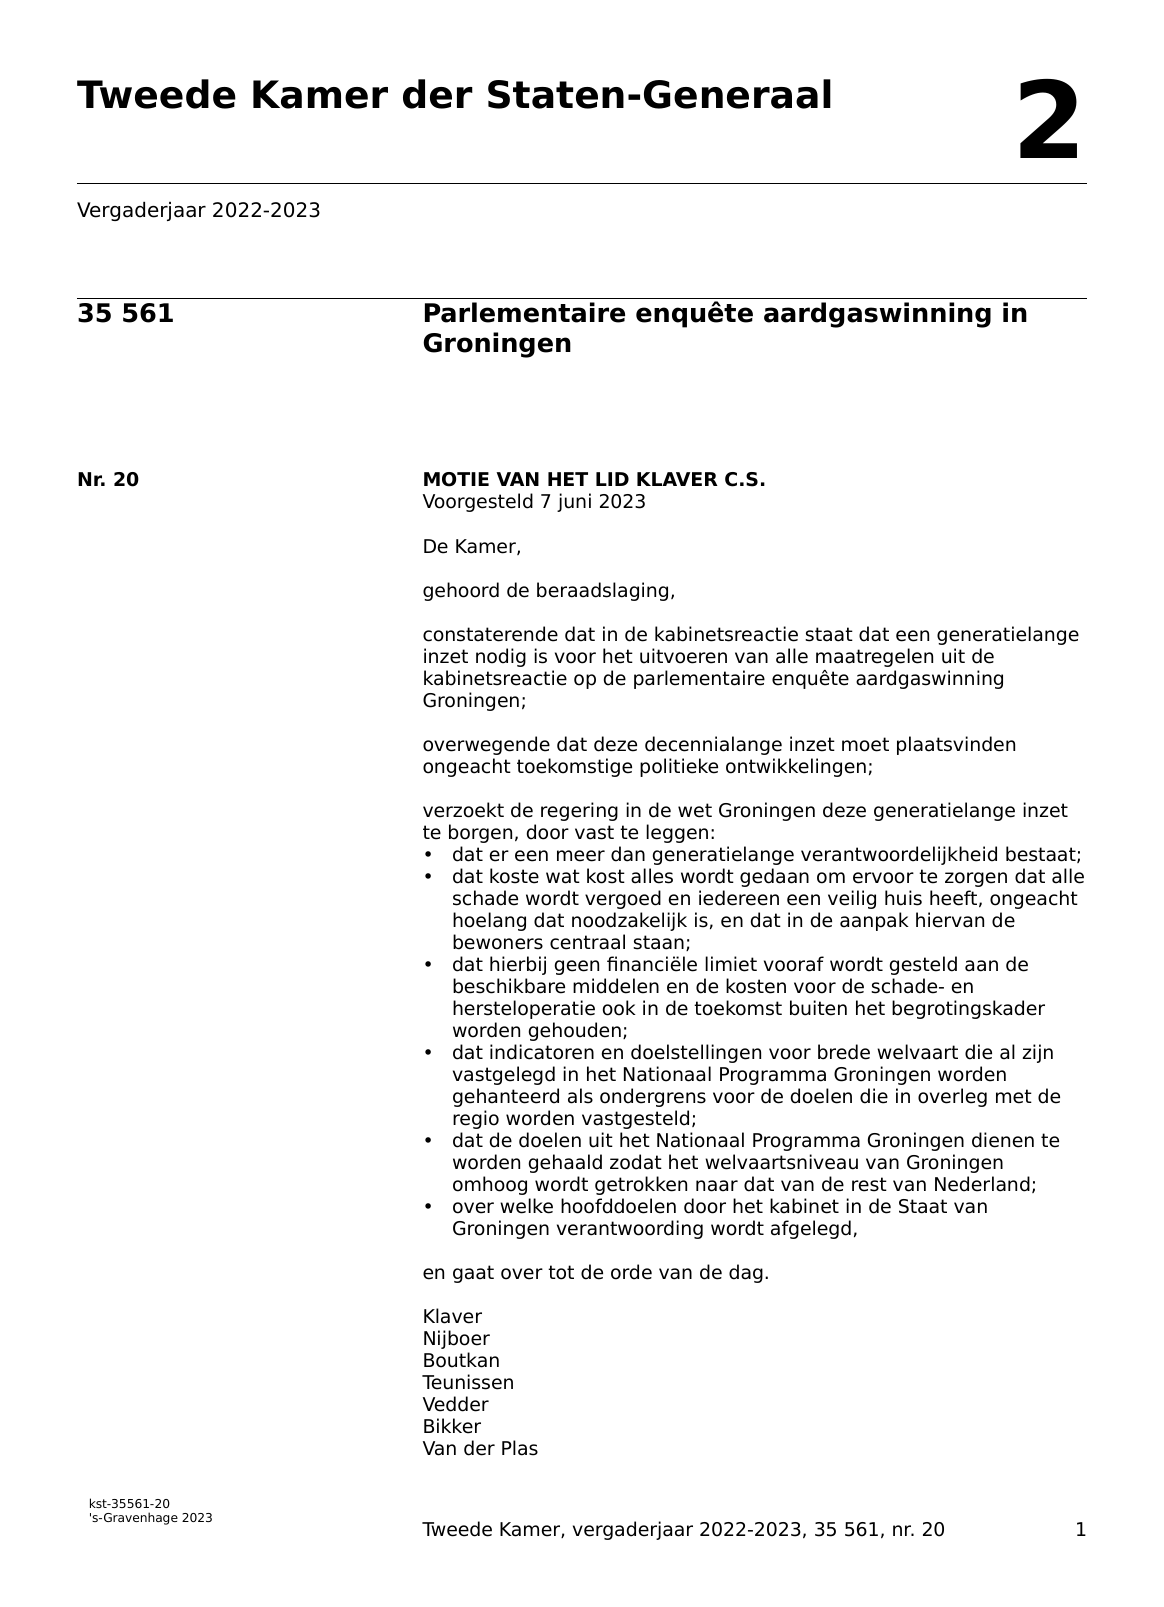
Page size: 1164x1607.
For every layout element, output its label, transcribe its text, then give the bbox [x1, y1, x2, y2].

text • dat koste wat kost alles wordt gedaan om ervoor te zorgen dat alle schade wordt vergoed en iedereen een veilig huis heeft, ongeacht hoelang dat noodzakelijk is, en dat in de aanpak hiervan de bewoners centraal staan; [422, 866, 1087, 954]
text 's-Gravenhage 2023 [88, 1511, 323, 1525]
text Boutkan [422, 1350, 1087, 1372]
text overwegende dat deze decennialange inzet moet plaatsvinden ongeacht toekomstige politieke ontwikkelingen; [422, 734, 1087, 778]
text kst-35561-20 [88, 1497, 323, 1511]
text De Kamer, [422, 536, 1087, 557]
text en gaat over tot de orde van de dag. [422, 1262, 1087, 1284]
text Van der Plas [422, 1438, 1087, 1460]
text verzoekt de regering in de wet Groningen deze generatielange inzet te borgen, door vast te leggen: [422, 800, 1087, 844]
text • dat er een meer dan generatielange verantwoordelijkheid bestaat; [422, 844, 1087, 866]
text • dat hierbij geen financiële limiet vooraf wordt gesteld aan de beschikbare middelen en de kosten voor de schade- en hersteloperatie ook in de toekomst buiten het begrotingskader worden gehouden; [422, 954, 1087, 1042]
text • over welke hoofddoelen door het kabinet in de Staat van Groningen verantwoording wordt afgelegd, [422, 1196, 1087, 1240]
text • dat de doelen uit het Nationaal Programma Groningen dienen te worden gehaald zodat het welvaartsniveau van Groningen omhoog wordt getrokken naar dat van de rest van Nederland; [422, 1130, 1087, 1196]
text Klaver [422, 1306, 1087, 1328]
text constaterende dat in de kabinetsreactie staat dat een generatielange inzet nodig is voor het uitvoeren van alle maatregelen uit de kabinetsreactie op de parlementaire enquête aardgaswinning Groningen; [422, 624, 1087, 712]
subtitle Nr. 20 MOTIE VAN HET LID KLAVER C.S. [77, 469, 1087, 491]
text gehoord de beraadslaging, [422, 580, 1087, 602]
text Nijboer [422, 1328, 1087, 1350]
table_header Tweede Kamer der Staten-Generaal [77, 59, 886, 183]
text Teunissen [422, 1372, 1087, 1394]
text • dat indicatoren en doelstellingen voor brede welvaart die al zijn vastgelegd in het Nationaal Programma Groningen worden gehanteerd als ondergrens voor de doelen die in overleg met de regio worden vastgesteld; [422, 1042, 1087, 1130]
text Voorgesteld 7 juni 2023 [422, 491, 1087, 513]
table_cell Vergaderjaar 2022-2023 [77, 184, 1087, 298]
text Bikker [422, 1416, 1087, 1438]
text Vedder [422, 1394, 1087, 1416]
subtitle 35 561 Parlementaire enquête aardgaswinning in Groningen [77, 299, 1087, 358]
table_header 2 [886, 59, 1087, 183]
